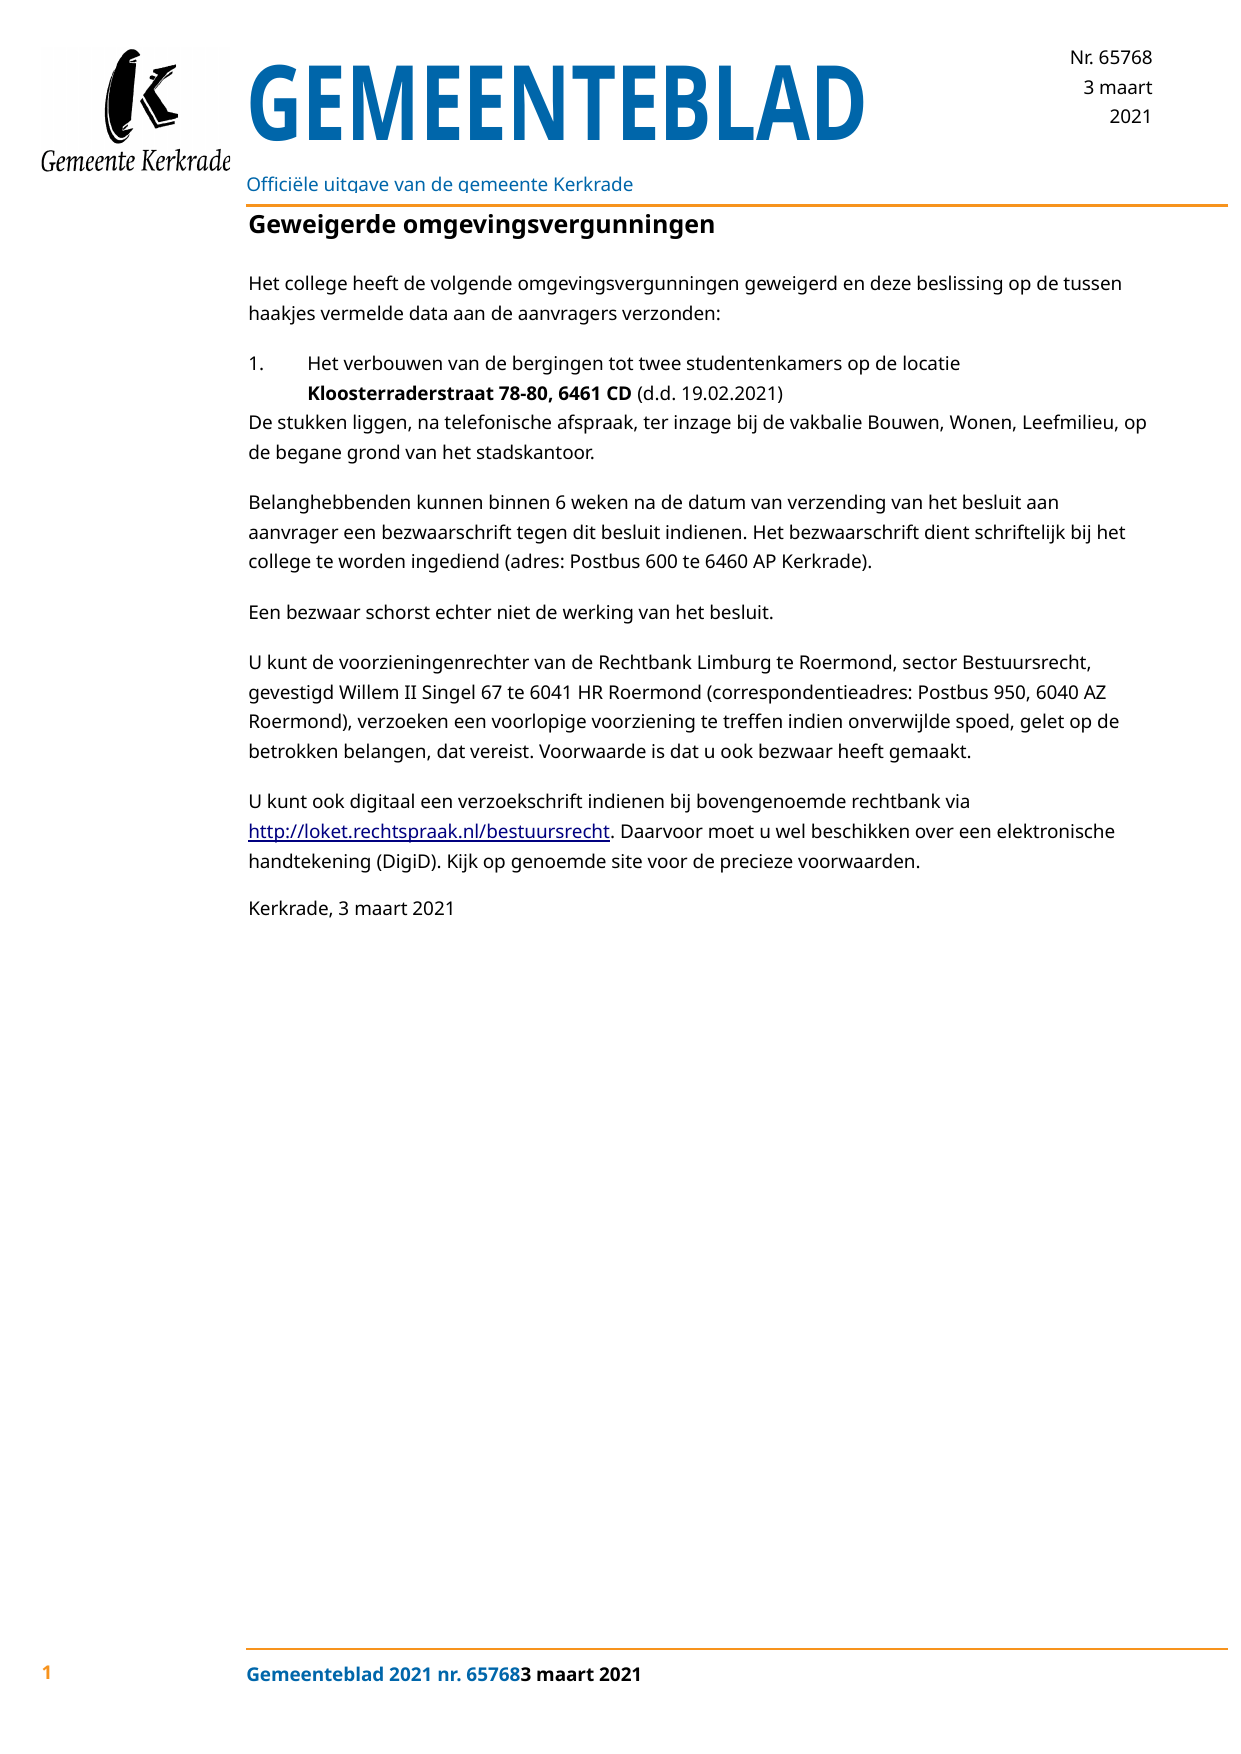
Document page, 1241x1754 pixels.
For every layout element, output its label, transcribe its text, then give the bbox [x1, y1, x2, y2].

text Het college heeft de volgende omgevingsvergunningen geweigerd en deze beslissing op de tussen haakjes vermelde data aan de aanvragers verzonden: [248, 270, 1152, 326]
list Het verbouwen van de bergingen tot twee studentenkamers op de locatie Kloosterraderstraat 78-80, 6461 CD (d.d. 19.02.2021) [248, 350, 1152, 406]
text U kunt ook digitaal een verzoekschrift indienen bij bovengenoemde rechtbank via http://loket.rechtspraak.nl/bestuursrecht. Daarvoor moet u wel beschikken over een elektronische handtekening (DigiD). Kijk op genoemde site voor de precieze voorwaarden. [248, 789, 1152, 873]
text U kunt de voorzieningenrechter van de Rechtbank Limburg te Roermond, sector Bestuursrecht, gevestigd Willem II Singel 67 te 6041 HR Roermond (correspondentieadres: Postbus 950, 6040 AZ Roermond), verzoeken een voorlopige voorziening te treffen indien onverwijlde spoed, gelet op de betrokken belangen, dat vereist. Voorwaarde is dat u ook bezwaar heeft gemaakt. [248, 649, 1152, 764]
text Kerkrade, 3 maart 2021 [248, 896, 1152, 921]
text Belanghebbenden kunnen binnen 6 weken na de datum van verzending van het besluit aan aanvrager een bezwaarschrift tegen dit besluit indienen. Het bezwaarschrift dient schriftelijk bij het college te worden ingediend (adres: Postbus 600 te 6460 AP Kerkrade). [248, 489, 1152, 574]
picture [41, 47, 231, 172]
text Geweigerde omgevingsvergunningen [248, 207, 1152, 241]
text De stukken liggen, na telefonische afspraak, ter inzage bij de vakbalie Bouwen, Wonen, Leefmilieu, op de begane grond van het stadskantoor. [248, 409, 1152, 465]
text Een bezwaar schorst echter niet de werking van het besluit. [248, 599, 1152, 625]
